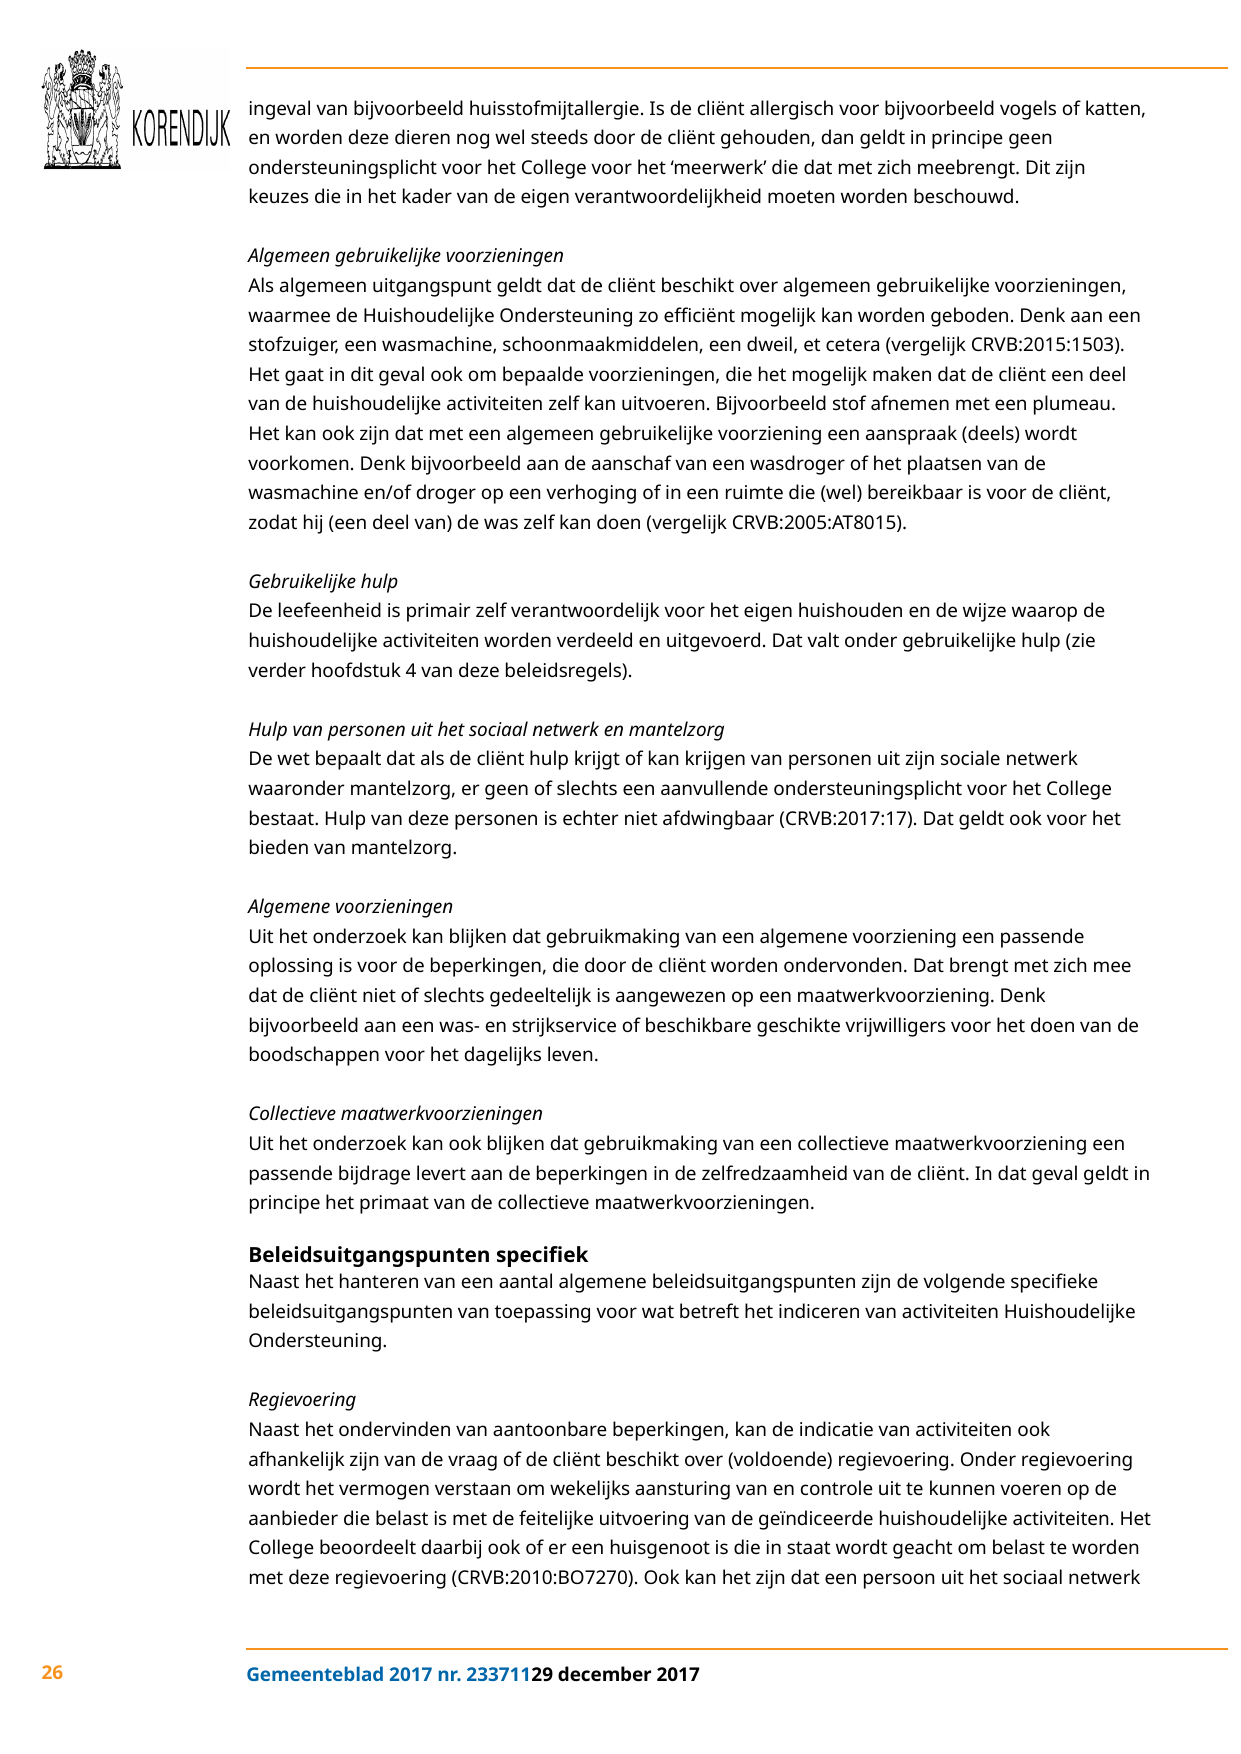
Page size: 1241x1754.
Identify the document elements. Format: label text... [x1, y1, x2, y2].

text Uit het onderzoek kan blijken dat gebruikmaking van een algemene voorziening een passende oplossing is voor de beperkingen, die door de cliënt worden ondervonden. Dat brengt met zich mee dat de cliënt niet of slechts gedeeltelijk is aangewezen op een maatwerkvoorziening. Denk bijvoorbeeld aan een was- en strijkservice of beschikbare geschikte vrijwilligers voor het doen van de boodschappen voor het dagelijks leven. [248, 923, 1152, 1067]
text De wet bepaalt dat als de cliënt hulp krijgt of kan krijgen van personen uit zijn sociale netwerk waaronder mantelzorg, er geen of slechts een aanvullende ondersteuningsplicht voor het College bestaat. Hulp van deze personen is echter niet afdwingbaar (CRVB:2017:17). Dat geldt ook voor het bieden van mantelzorg. [248, 746, 1152, 860]
picture [41, 47, 231, 172]
text Als algemeen uitgangspunt geldt dat de cliënt beschikt over algemeen gebruikelijke voorzieningen, waarmee de Huishoudelijke Ondersteuning zo efficiënt mogelijk kan worden geboden. Denk aan een stofzuiger, een wasmachine, schoonmaakmiddelen, een dweil, et cetera (vergelijk CRVB:2015:1503). Het gaat in dit geval ook om bepaalde voorzieningen, die het mogelijk maken dat de cliënt een deel van de huishoudelijke activiteiten zelf kan uitvoeren. Bijvoorbeeld stof afnemen met een plumeau. Het kan ook zijn dat met een algemeen gebruikelijke voorziening een aanspraak (deels) wordt voorkomen. Denk bijvoorbeeld aan de aanschaf van een wasdroger of het plaatsen van de wasmachine en/of droger op een verhoging of in een ruimte die (wel) bereikbaar is voor de cliënt, zodat hij (een deel van) de was zelf kan doen (vergelijk CRVB:2005:AT8015). [248, 272, 1152, 535]
text Naast het ondervinden van aantoonbare beperkingen, kan de indicatie van activiteiten ook afhankelijk zijn van de vraag of de cliënt beschikt over (voldoende) regievoering. Onder regievoering wordt het vermogen verstaan om wekelijks aansturing van en controle uit te kunnen voeren op de aanbieder die belast is met de feitelijke uitvoering van de geïndiceerde huishoudelijke activiteiten. Het College beoordeelt daarbij ook of er een huisgenoot is die in staat wordt geacht om belast te worden met deze regievoering (CRVB:2010:BO7270). Ook kan het zijn dat een persoon uit het sociaal netwerk [248, 1416, 1152, 1590]
text Algemene voorzieningen [248, 893, 1152, 919]
text Uit het onderzoek kan ook blijken dat gebruikmaking van een collectieve maatwerkvoorziening een passende bijdrage levert aan de beperkingen in de zelfredzaamheid van de cliënt. In dat geval geldt in principe het primaat van de collectieve maatwerkvoorzieningen. [248, 1130, 1152, 1215]
text Gebruikelijke hulp [248, 568, 1152, 594]
text Algemeen gebruikelijke voorzieningen [248, 243, 1152, 268]
text ingeval van bijvoorbeeld huisstofmijtallergie. Is de cliënt allergisch voor bijvoorbeeld vogels of katten, en worden deze dieren nog wel steeds door de cliënt gehouden, dan geldt in principe geen ondersteuningsplicht voor het College voor het ‘meerwerk’ die dat met zich meebrengt. Dit zijn keuzes die in het kader van de eigen verantwoordelijkheid moeten worden beschouwd. [248, 95, 1152, 209]
text Regievoering [248, 1387, 1152, 1412]
text De leefeenheid is primair zelf verantwoordelijk voor het eigen huishouden en de wijze waarop de huishoudelijke activiteiten worden verdeeld en uitgevoerd. Dat valt onder gebruikelijke hulp (zie verder hoofdstuk 4 van deze beleidsregels). [248, 598, 1152, 683]
text Hulp van personen uit het sociaal netwerk en mantelzorg [248, 716, 1152, 742]
text Collectieve maatwerkvoorzieningen [248, 1101, 1152, 1126]
text Naast het hanteren van een aantal algemene beleidsuitgangspunten zijn de volgende specifieke beleidsuitgangspunten van toepassing voor wat betreft het indiceren van activiteiten Huishoudelijke Ondersteuning. [248, 1268, 1152, 1353]
text Beleidsuitgangspunten specifiek [248, 1240, 1152, 1268]
